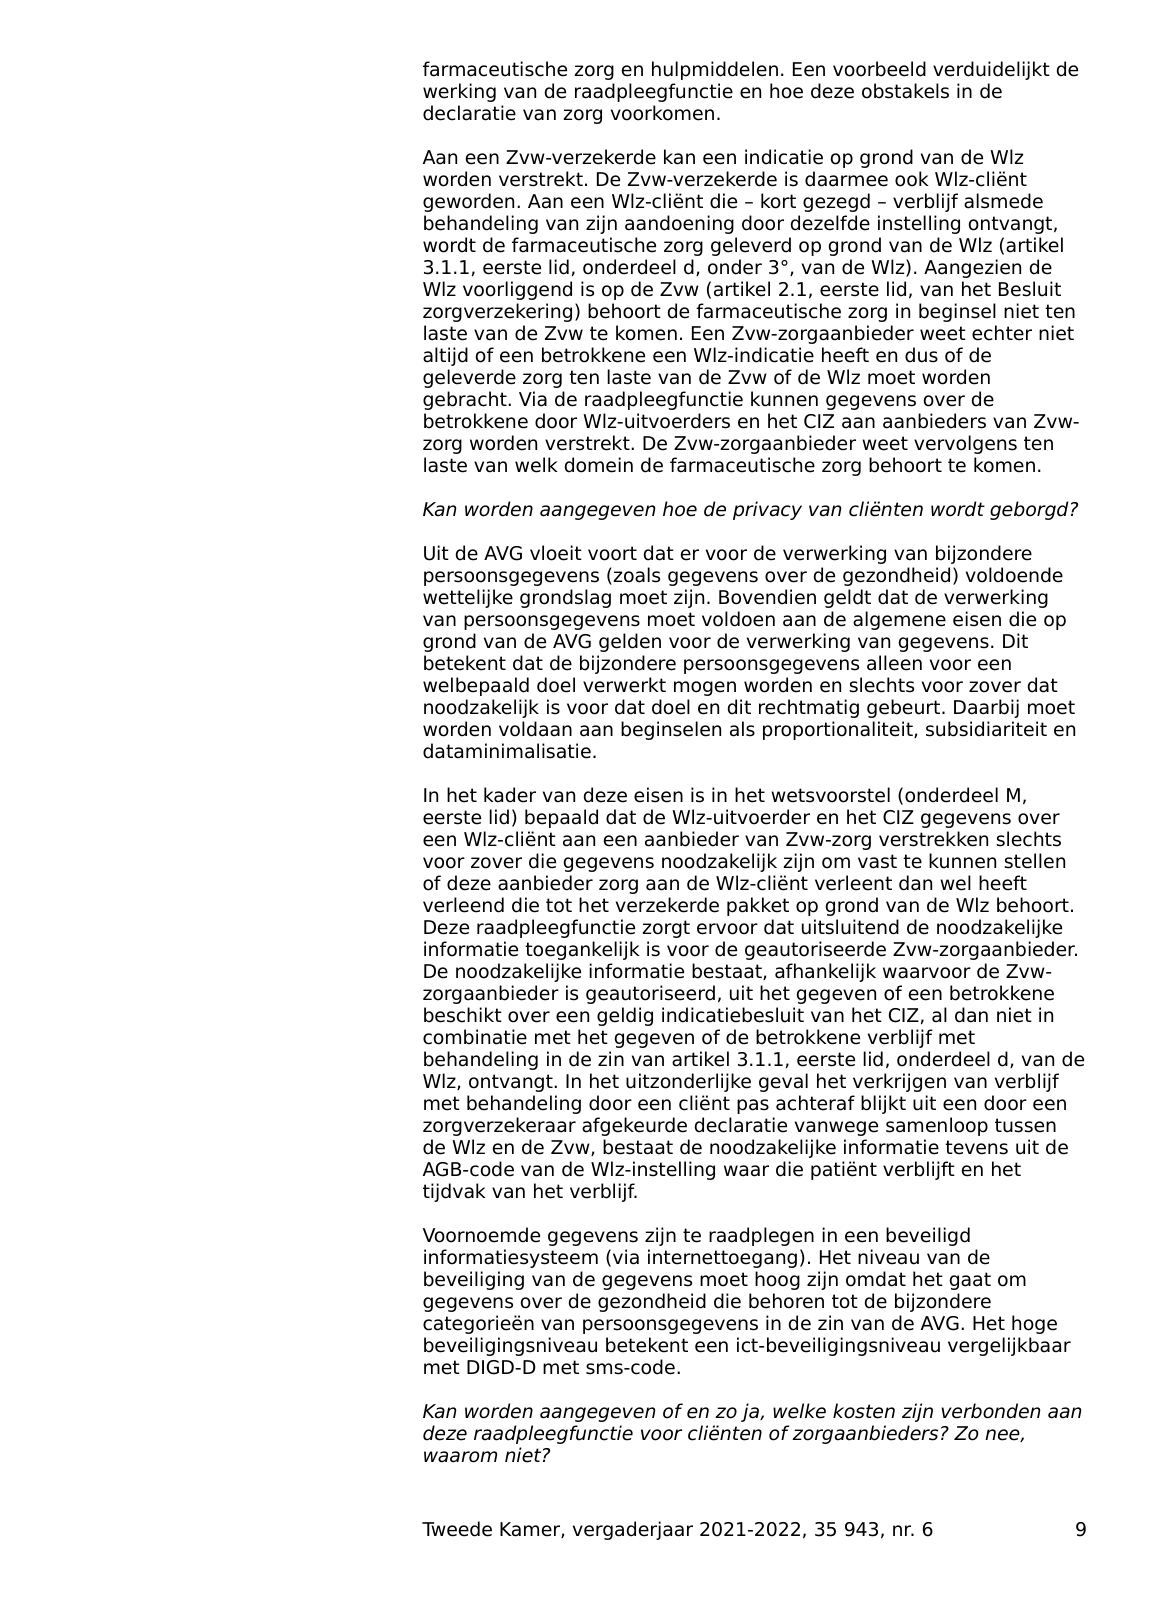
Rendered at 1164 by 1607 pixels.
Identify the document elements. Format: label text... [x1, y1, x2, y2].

text farmaceutische zorg en hulpmiddelen. Een voorbeeld verduidelijkt de werking van de raadpleegfunctie en hoe deze obstakels in de declaratie van zorg voorkomen. [422, 59, 1087, 125]
text Kan worden aangegeven of en zo ja, welke kosten zijn verbonden aan deze raadpleegfunctie voor cliënten of zorgaanbieders? Zo nee, waarom niet? [422, 1401, 1087, 1467]
text Kan worden aangegeven hoe de privacy van cliënten wordt geborgd? [422, 499, 1087, 521]
text In het kader van deze eisen is in het wetsvoorstel (onderdeel M, eerste lid) bepaald dat de Wlz-uitvoerder en het CIZ gegevens over een Wlz-cliënt aan een aanbieder van Zvw-zorg verstrekken slechts voor zover die gegevens noodzakelijk zijn om vast te kunnen stellen of deze aanbieder zorg aan de Wlz-cliënt verleent dan wel heeft verleend die tot het verzekerde pakket op grond van de Wlz behoort. Deze raadpleegfunctie zorgt ervoor dat uitsluitend de noodzakelijke informatie toegankelijk is voor de geautoriseerde Zvw-zorgaanbieder. De noodzakelijke informatie bestaat, afhankelijk waarvoor de Zvw-zorgaanbieder is geautoriseerd, uit het gegeven of een betrokkene beschikt over een geldig indicatiebesluit van het CIZ, al dan niet in combinatie met het gegeven of de betrokkene verblijf met behandeling in de zin van artikel 3.1.1, eerste lid, onderdeel d, van de Wlz, ontvangt. In het uitzonderlijke geval het verkrijgen van verblijf met behandeling door een cliënt pas achteraf blijkt uit een door een zorgverzekeraar afgekeurde declaratie vanwege samenloop tussen de Wlz en de Zvw, bestaat de noodzakelijke informatie tevens uit de AGB-code van de Wlz-instelling waar die patiënt verblijft en het tijdvak van het verblijf. [422, 785, 1087, 1203]
text Aan een Zvw-verzekerde kan een indicatie op grond van de Wlz worden verstrekt. De Zvw-verzekerde is daarmee ook Wlz-cliënt geworden. Aan een Wlz-cliënt die – kort gezegd – verblijf alsmede behandeling van zijn aandoening door dezelfde instelling ontvangt, wordt de farmaceutische zorg geleverd op grond van de Wlz (artikel 3.1.1, eerste lid, onderdeel d, onder 3°, van de Wlz). Aangezien de Wlz voorliggend is op de Zvw (artikel 2.1, eerste lid, van het Besluit zorgverzekering) behoort de farmaceutische zorg in beginsel niet ten laste van de Zvw te komen. Een Zvw-zorgaanbieder weet echter niet altijd of een betrokkene een Wlz-indicatie heeft en dus of de geleverde zorg ten laste van de Zvw of de Wlz moet worden gebracht. Via de raadpleegfunctie kunnen gegevens over de betrokkene door Wlz-uitvoerders en het CIZ aan aanbieders van Zvw-zorg worden verstrekt. De Zvw-zorgaanbieder weet vervolgens ten laste van welk domein de farmaceutische zorg behoort te komen. [422, 147, 1087, 477]
text Uit de AVG vloeit voort dat er voor de verwerking van bijzondere persoonsgegevens (zoals gegevens over de gezondheid) voldoende wettelijke grondslag moet zijn. Bovendien geldt dat de verwerking van persoonsgegevens moet voldoen aan de algemene eisen die op grond van de AVG gelden voor de verwerking van gegevens. Dit betekent dat de bijzondere persoonsgegevens alleen voor een welbepaald doel verwerkt mogen worden en slechts voor zover dat noodzakelijk is voor dat doel en dit rechtmatig gebeurt. Daarbij moet worden voldaan aan beginselen als proportionaliteit, subsidiariteit en dataminimalisatie. [422, 543, 1087, 763]
text Voornoemde gegevens zijn te raadplegen in een beveiligd informatiesysteem (via internettoegang). Het niveau van de beveiliging van de gegevens moet hoog zijn omdat het gaat om gegevens over de gezondheid die behoren tot de bijzondere categorieën van persoonsgegevens in de zin van de AVG. Het hoge beveiligingsniveau betekent een ict-beveiligingsniveau vergelijkbaar met DIGD-D met sms-code. [422, 1225, 1087, 1379]
